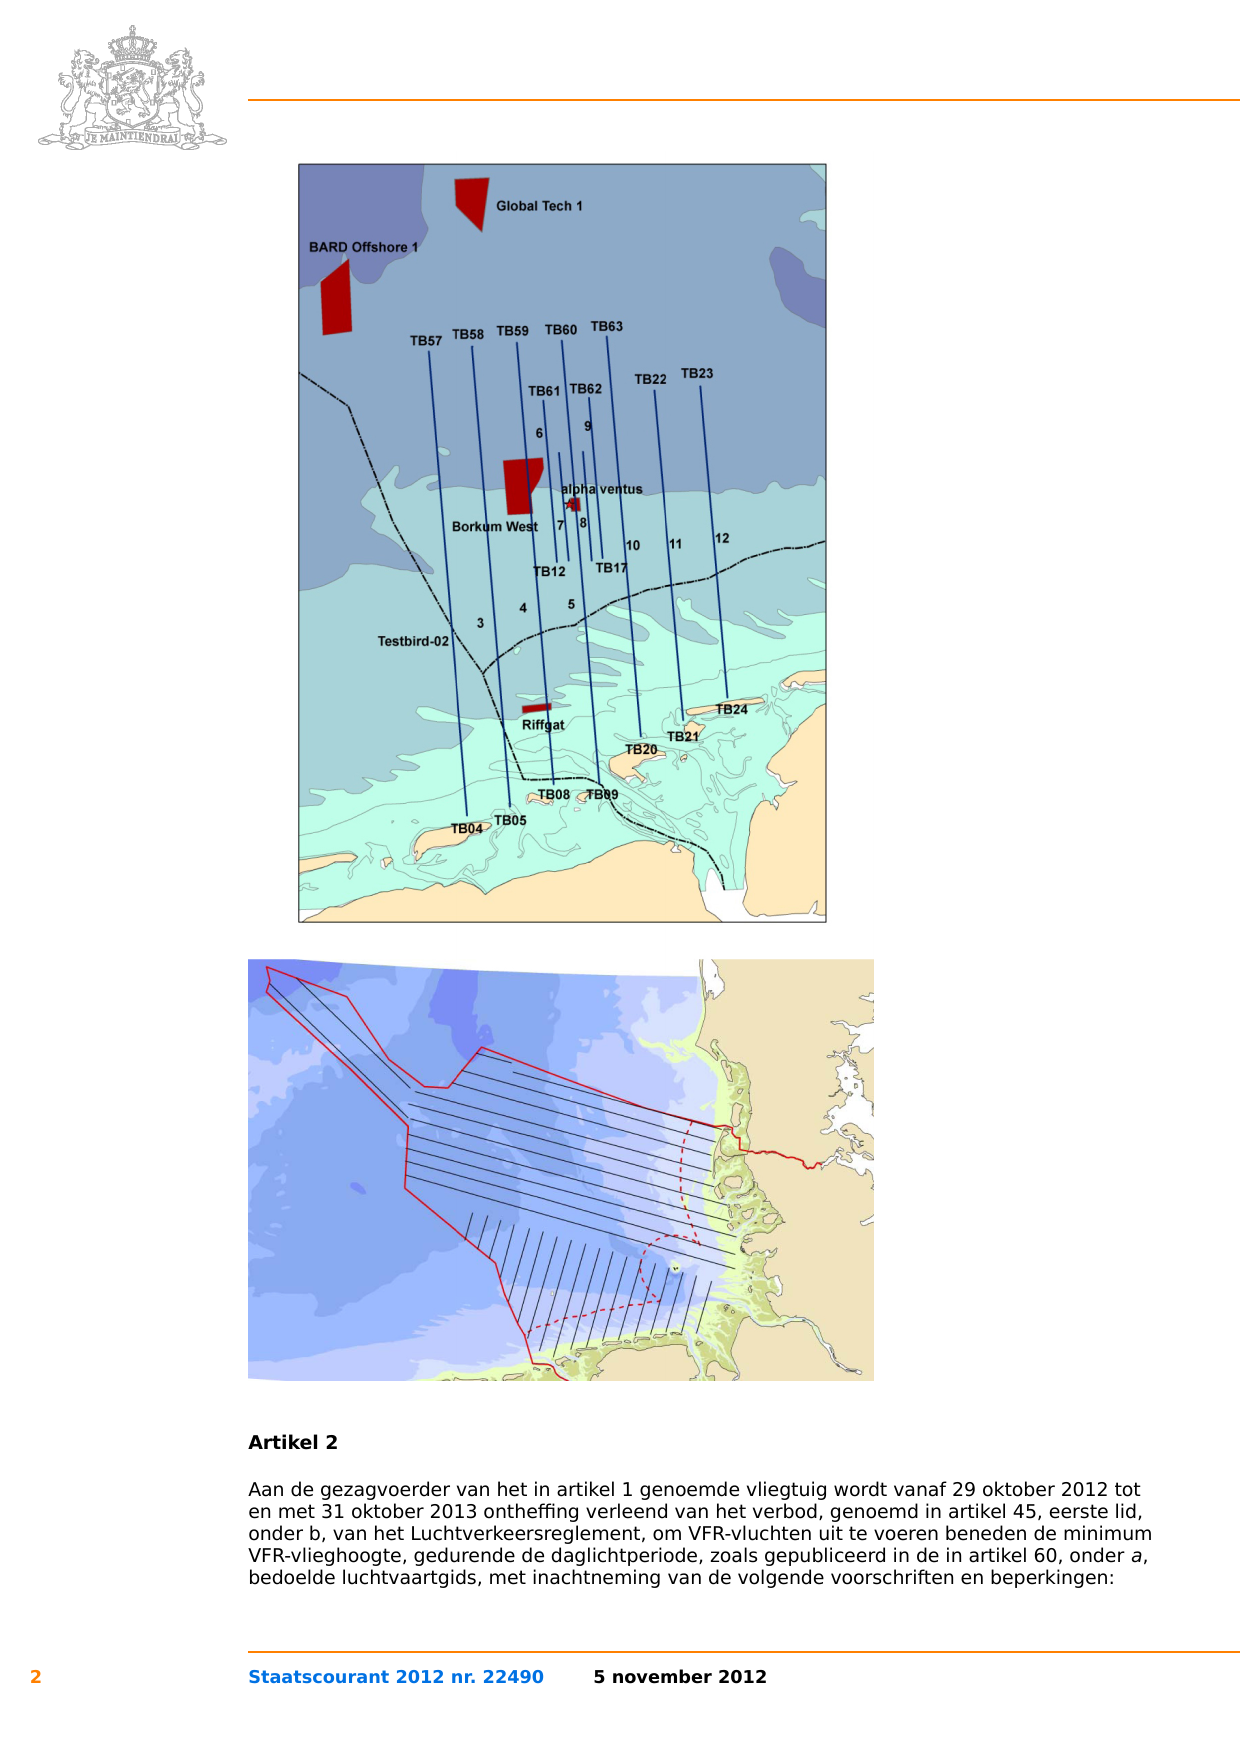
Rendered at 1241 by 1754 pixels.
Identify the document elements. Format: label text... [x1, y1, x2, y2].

picture [38, 25, 227, 150]
text Aan de gezagvoerder van het in artikel 1 genoemde vliegtuig wordt vanaf 29 oktober 2012 tot en met 31 oktober 2013 ontheffing verleend van het verbod, genoemd in artikel 45, eerste lid, onder b, van het Luchtverkeersreglement, om VFR-vluchten uit te voeren beneden de minimum VFR-vlieghoogte, gedurende de daglichtperiode, zoals gepubliceerd in de in artikel 60, onder a, bedoelde luchtvaartgids, met inachtneming van de volgende voorschriften en beperkingen: [248, 1479, 1163, 1589]
picture [248, 151, 874, 1381]
subtitle Artikel 2 [248, 1432, 1163, 1454]
